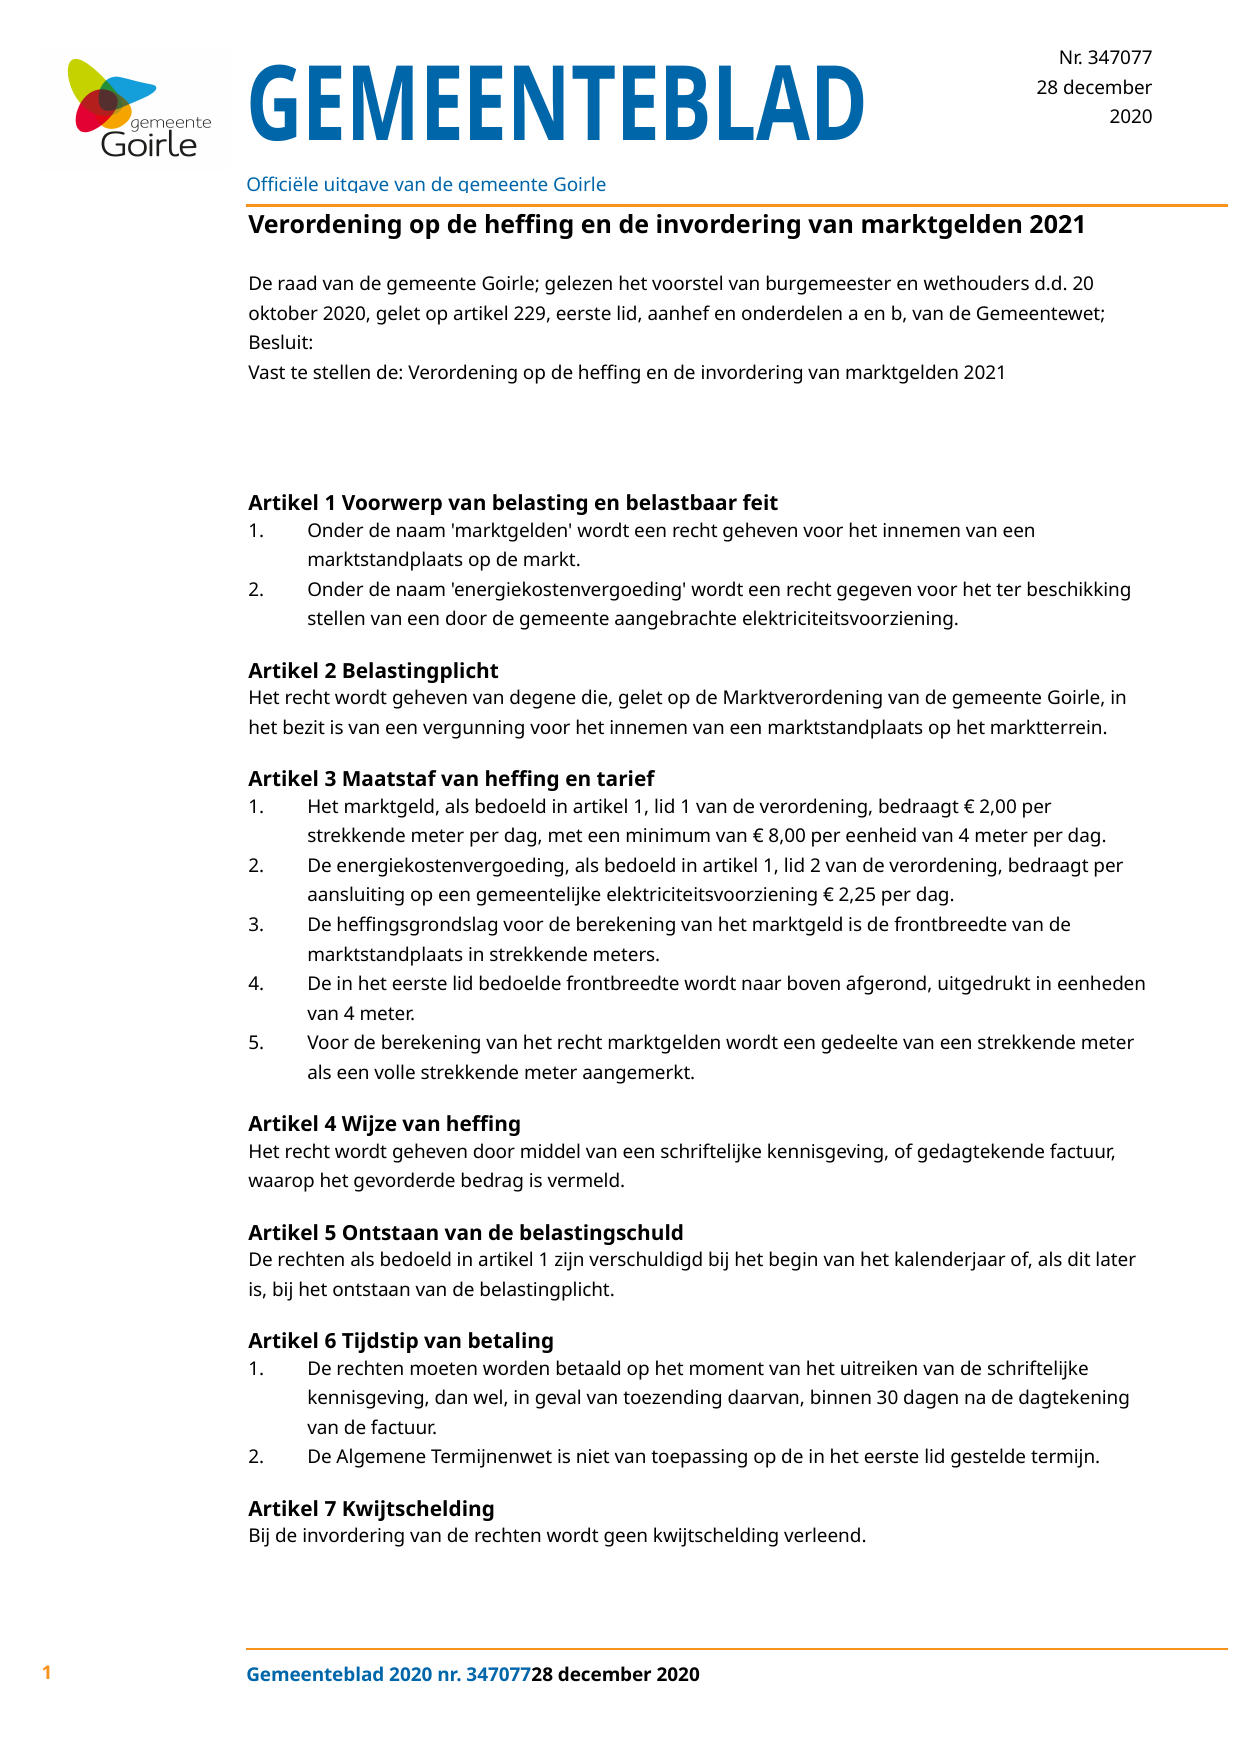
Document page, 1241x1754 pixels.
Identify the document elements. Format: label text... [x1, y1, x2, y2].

text Artikel 5 Ontstaan van de belastingschuld [248, 1218, 1152, 1246]
text Artikel 6 Tijdstip van betaling [248, 1326, 1152, 1355]
list Onder de naam 'energiekostenvergoeding' wordt een recht gegeven voor het ter beschikking stellen van een door de gemeente aangebrachte elektriciteitsvoorziening. [248, 576, 1152, 631]
list De Algemene Termijnenwet is niet van toepassing op de in het eerste lid gestelde termijn. [248, 1443, 1152, 1469]
list Onder de naam 'marktgelden' wordt een recht geheven voor het innemen van een marktstandplaats op de markt. [248, 517, 1152, 572]
list Het marktgeld, als bedoeld in artikel 1, lid 1 van de verordening, bedraagt € 2,00 per strekkende meter per dag, met een minimum van € 8,00 per eenheid van 4 meter per dag. [248, 793, 1152, 848]
text Vast te stellen de: Verordening op de heffing en de invordering van marktgelden 2021 [248, 359, 1152, 385]
text Het recht wordt geheven door middel van een schriftelijke kennisgeving, of gedagtekende factuur, waarop het gevorderde bedrag is vermeld. [248, 1138, 1152, 1193]
list De energiekostenvergoeding, als bedoeld in artikel 1, lid 2 van de verordening, bedraagt per aansluiting op een gemeentelijke elektriciteitsvoorziening € 2,25 per dag. [248, 852, 1152, 907]
list De in het eerste lid bedoelde frontbreedte wordt naar boven afgerond, uitgedrukt in eenheden van 4 meter. [248, 970, 1152, 1026]
text De raad van de gemeente Goirle; gelezen het voorstel van burgemeester en wethouders d.d. 20 oktober 2020, gelet op artikel 229, eerste lid, aanhef en onderdelen a en b, van de Gemeentewet; [248, 270, 1152, 326]
text Artikel 2 Belastingplicht [248, 656, 1152, 684]
text Het recht wordt geheven van degene die, gelet op de Marktverordening van de gemeente Goirle, in het bezit is van een vergunning voor het innemen van een marktstandplaats op het marktterrein. [248, 684, 1152, 740]
text Bij de invordering van de rechten wordt geen kwijtschelding verleend. [248, 1522, 1152, 1548]
text De rechten als bedoeld in artikel 1 zijn verschuldigd bij het begin van het kalenderjaar of, als dit later is, bij het ontstaan van de belastingplicht. [248, 1246, 1152, 1302]
text Verordening op de heffing en de invordering van marktgelden 2021 [248, 207, 1152, 241]
text Artikel 7 Kwijtschelding [248, 1494, 1152, 1522]
picture [41, 47, 231, 172]
list De rechten moeten worden betaald op het moment van het uitreiken van de schriftelijke kennisgeving, dan wel, in geval van toezending daarvan, binnen 30 dagen na de dagtekening van de factuur. [248, 1355, 1152, 1440]
text Artikel 3 Maatstaf van heffing en tarief [248, 764, 1152, 793]
text Artikel 1 Voorwerp van belasting en belastbaar feit [248, 488, 1152, 517]
list Voor de berekening van het recht marktgelden wordt een gedeelte van een strekkende meter als een volle strekkende meter aangemerkt. [248, 1029, 1152, 1085]
text Artikel 4 Wijze van heffing [248, 1109, 1152, 1138]
list De heffingsgrondslag voor de berekening van het marktgeld is de frontbreedte van de marktstandplaats in strekkende meters. [248, 911, 1152, 966]
text Besluit: [248, 329, 1152, 355]
